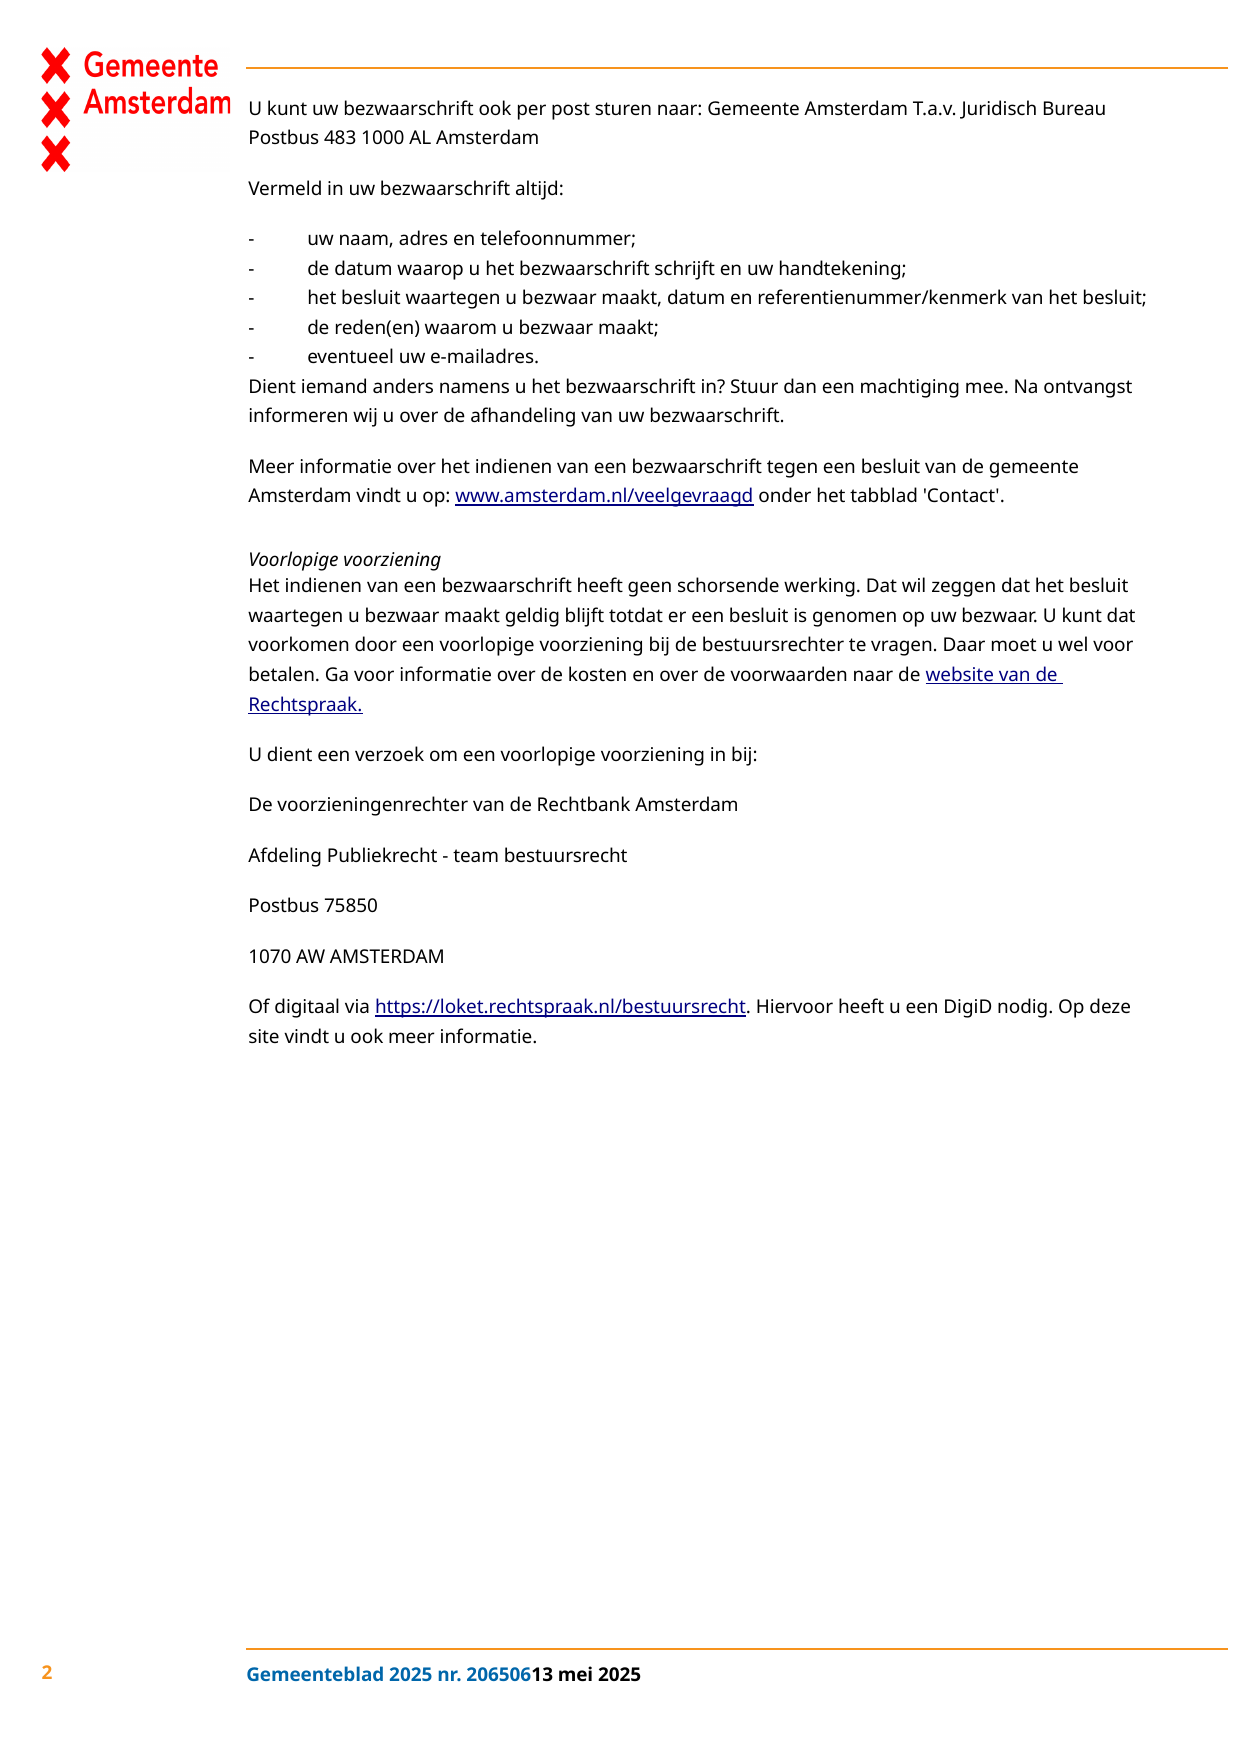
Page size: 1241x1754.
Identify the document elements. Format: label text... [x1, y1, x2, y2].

list uw naam, adres en telefoonnummer; [248, 225, 1152, 251]
text Meer informatie over het indienen van een bezwaarschrift tegen een besluit van de gemeente Amsterdam vindt u op: www.amsterdam.nl/veelgevraagd onder het tabblad 'Contact'. [248, 453, 1152, 508]
text Afdeling Publiekrecht - team bestuursrecht [248, 842, 1152, 868]
text U kunt uw bezwaarschrift ook per post sturen naar: Gemeente Amsterdam T.a.v. Juridisch Bureau Postbus 483 1000 AL Amsterdam [248, 95, 1152, 150]
list eventueel uw e-mailadres. [248, 343, 1152, 369]
list het besluit waartegen u bezwaar maakt, datum en referentienummer/kenmerk van het besluit; [248, 284, 1152, 310]
text 1070 AW AMSTERDAM [248, 943, 1152, 968]
text Voorlopige voorziening [248, 547, 1152, 572]
text Of digitaal via https://loket.rechtspraak.nl/bestuursrecht. Hiervoor heeft u een DigiD nodig. Op deze site vindt u ook meer informatie. [248, 993, 1152, 1048]
text Het indienen van een bezwaarschrift heeft geen schorsende werking. Dat wil zeggen dat het besluit waartegen u bezwaar maakt geldig blijft totdat er een besluit is genomen op uw bezwaar. U kunt dat voorkomen door een voorlopige voorziening bij de bestuursrechter te vragen. Daar moet u wel voor betalen. Ga voor informatie over de kosten en over de voorwaarden naar de website van de Rechtspraak. [248, 572, 1152, 716]
text Dient iemand anders namens u het bezwaarschrift in? Stuur dan een machtiging mee. Na ontvangst informeren wij u over de afhandeling van uw bezwaarschrift. [248, 373, 1152, 428]
list de datum waarop u het bezwaarschrift schrijft en uw handtekening; [248, 255, 1152, 281]
text U dient een verzoek om een voorlopige voorziening in bij: [248, 741, 1152, 767]
text Postbus 75850 [248, 892, 1152, 918]
picture [41, 47, 231, 172]
text Vermeld in uw bezwaarschrift altijd: [248, 175, 1152, 201]
list de reden(en) waarom u bezwaar maakt; [248, 314, 1152, 340]
text De voorzieningenrechter van de Rechtbank Amsterdam [248, 792, 1152, 817]
